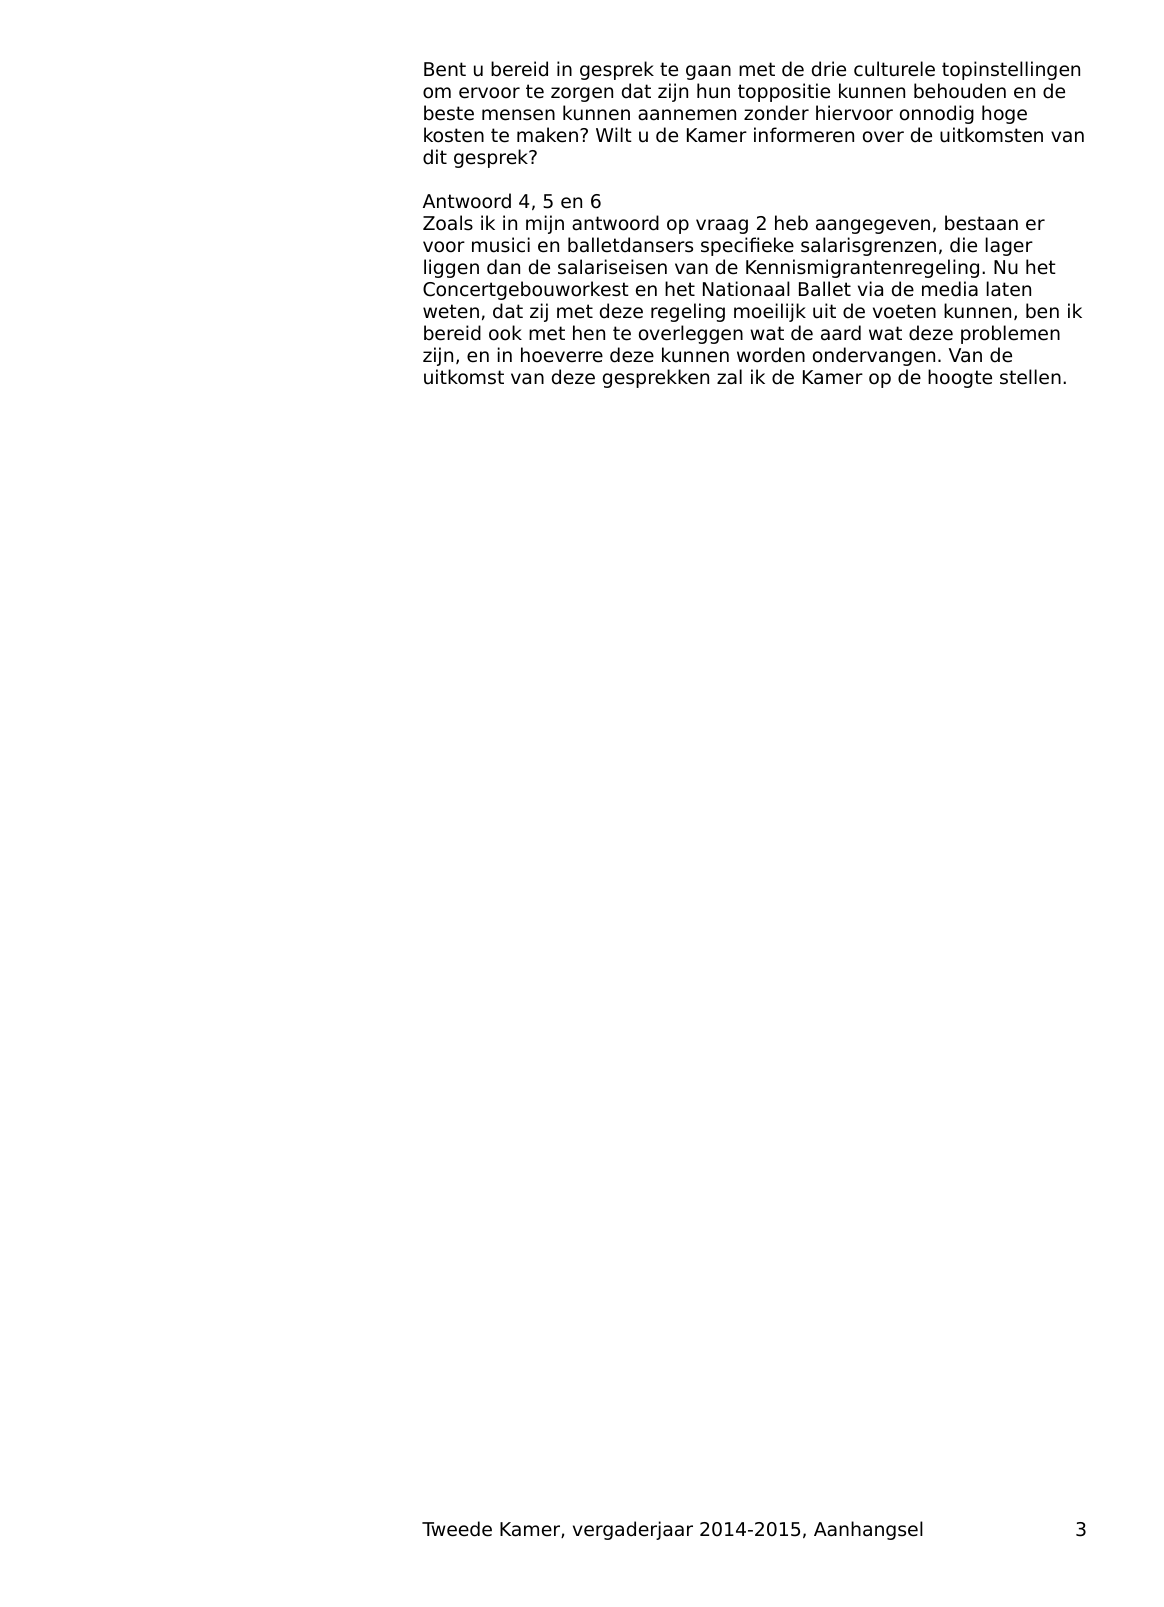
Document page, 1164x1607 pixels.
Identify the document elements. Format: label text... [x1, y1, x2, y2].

text Zoals ik in mijn antwoord op vraag 2 heb aangegeven, bestaan er voor musici en balletdansers specifieke salarisgrenzen, die lager liggen dan de salariseisen van de Kennismigrantenregeling. Nu het Concertgebouworkest en het Nationaal Ballet via de media laten weten, dat zij met deze regeling moeilijk uit de voeten kunnen, ben ik bereid ook met hen te overleggen wat de aard wat deze problemen zijn, en in hoeverre deze kunnen worden ondervangen. Van de uitkomst van deze gesprekken zal ik de Kamer op de hoogte stellen. [422, 213, 1087, 389]
text Bent u bereid in gesprek te gaan met de drie culturele topinstellingen om ervoor te zorgen dat zijn hun toppositie kunnen behouden en de beste mensen kunnen aannemen zonder hiervoor onnodig hoge kosten te maken? Wilt u de Kamer informeren over de uitkomsten van dit gesprek? [422, 59, 1087, 169]
text Antwoord 4, 5 en 6 [422, 191, 1087, 213]
